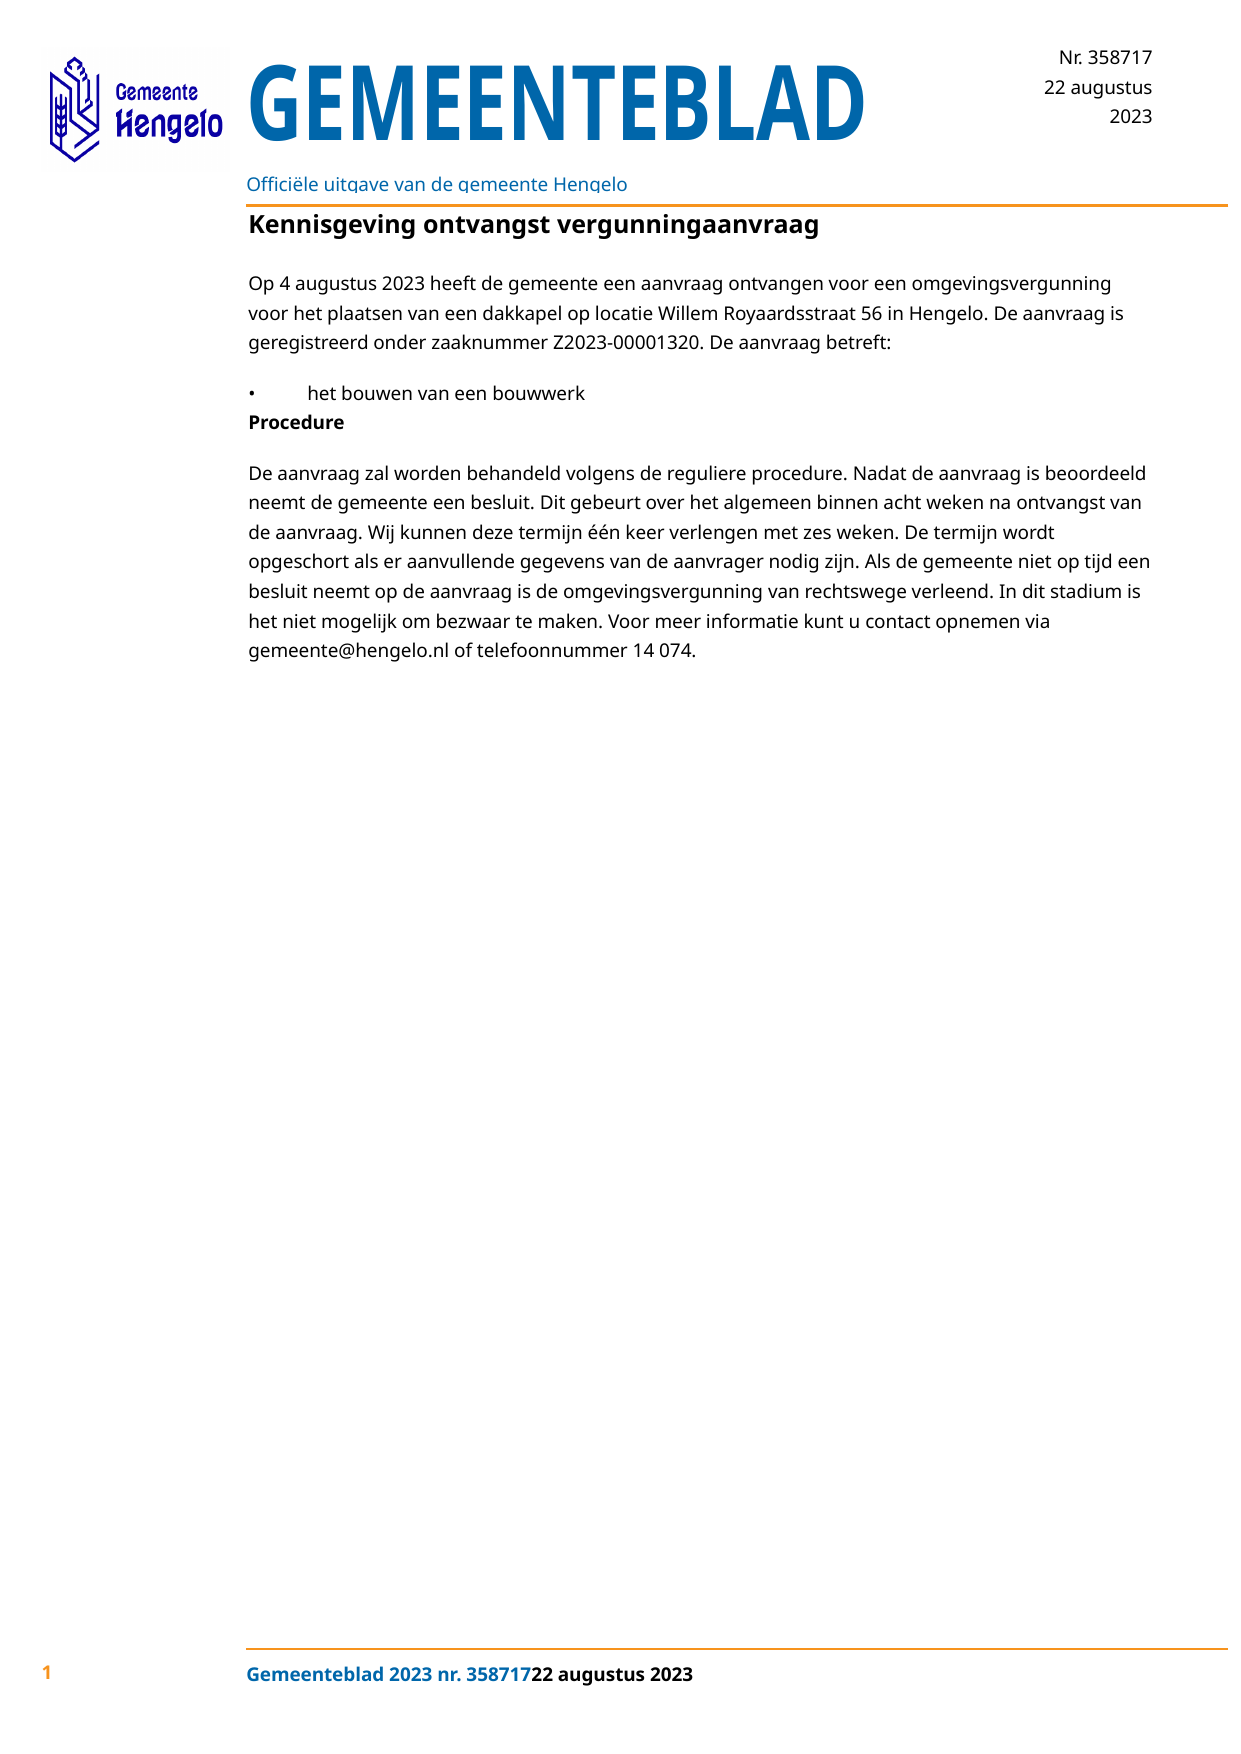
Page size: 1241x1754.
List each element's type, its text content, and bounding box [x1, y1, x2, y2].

text Procedure [248, 409, 1152, 435]
list het bouwen van een bouwwerk [248, 380, 1152, 406]
text Op 4 augustus 2023 heeft de gemeente een aanvraag ontvangen voor een omgevingsvergunning voor het plaatsen van een dakkapel op locatie Willem Royaardsstraat 56 in Hengelo. De aanvraag is geregistreerd onder zaaknummer Z2023-00001320. De aanvraag betreft: [248, 270, 1152, 355]
text Kennisgeving ontvangst vergunningaanvraag [248, 207, 1152, 241]
picture [41, 47, 231, 172]
text De aanvraag zal worden behandeld volgens de reguliere procedure. Nadat de aanvraag is beoordeeld neemt de gemeente een besluit. Dit gebeurt over het algemeen binnen acht weken na ontvangst van de aanvraag. Wij kunnen deze termijn één keer verlengen met zes weken. De termijn wordt opgeschort als er aanvullende gegevens van de aanvrager nodig zijn. Als de gemeente niet op tijd een besluit neemt op de aanvraag is de omgevingsvergunning van rechtswege verleend. In dit stadium is het niet mogelijk om bezwaar te maken. Voor meer informatie kunt u contact opnemen via gemeente@hengelo.nl of telefoonnummer 14 074. [248, 460, 1152, 663]
